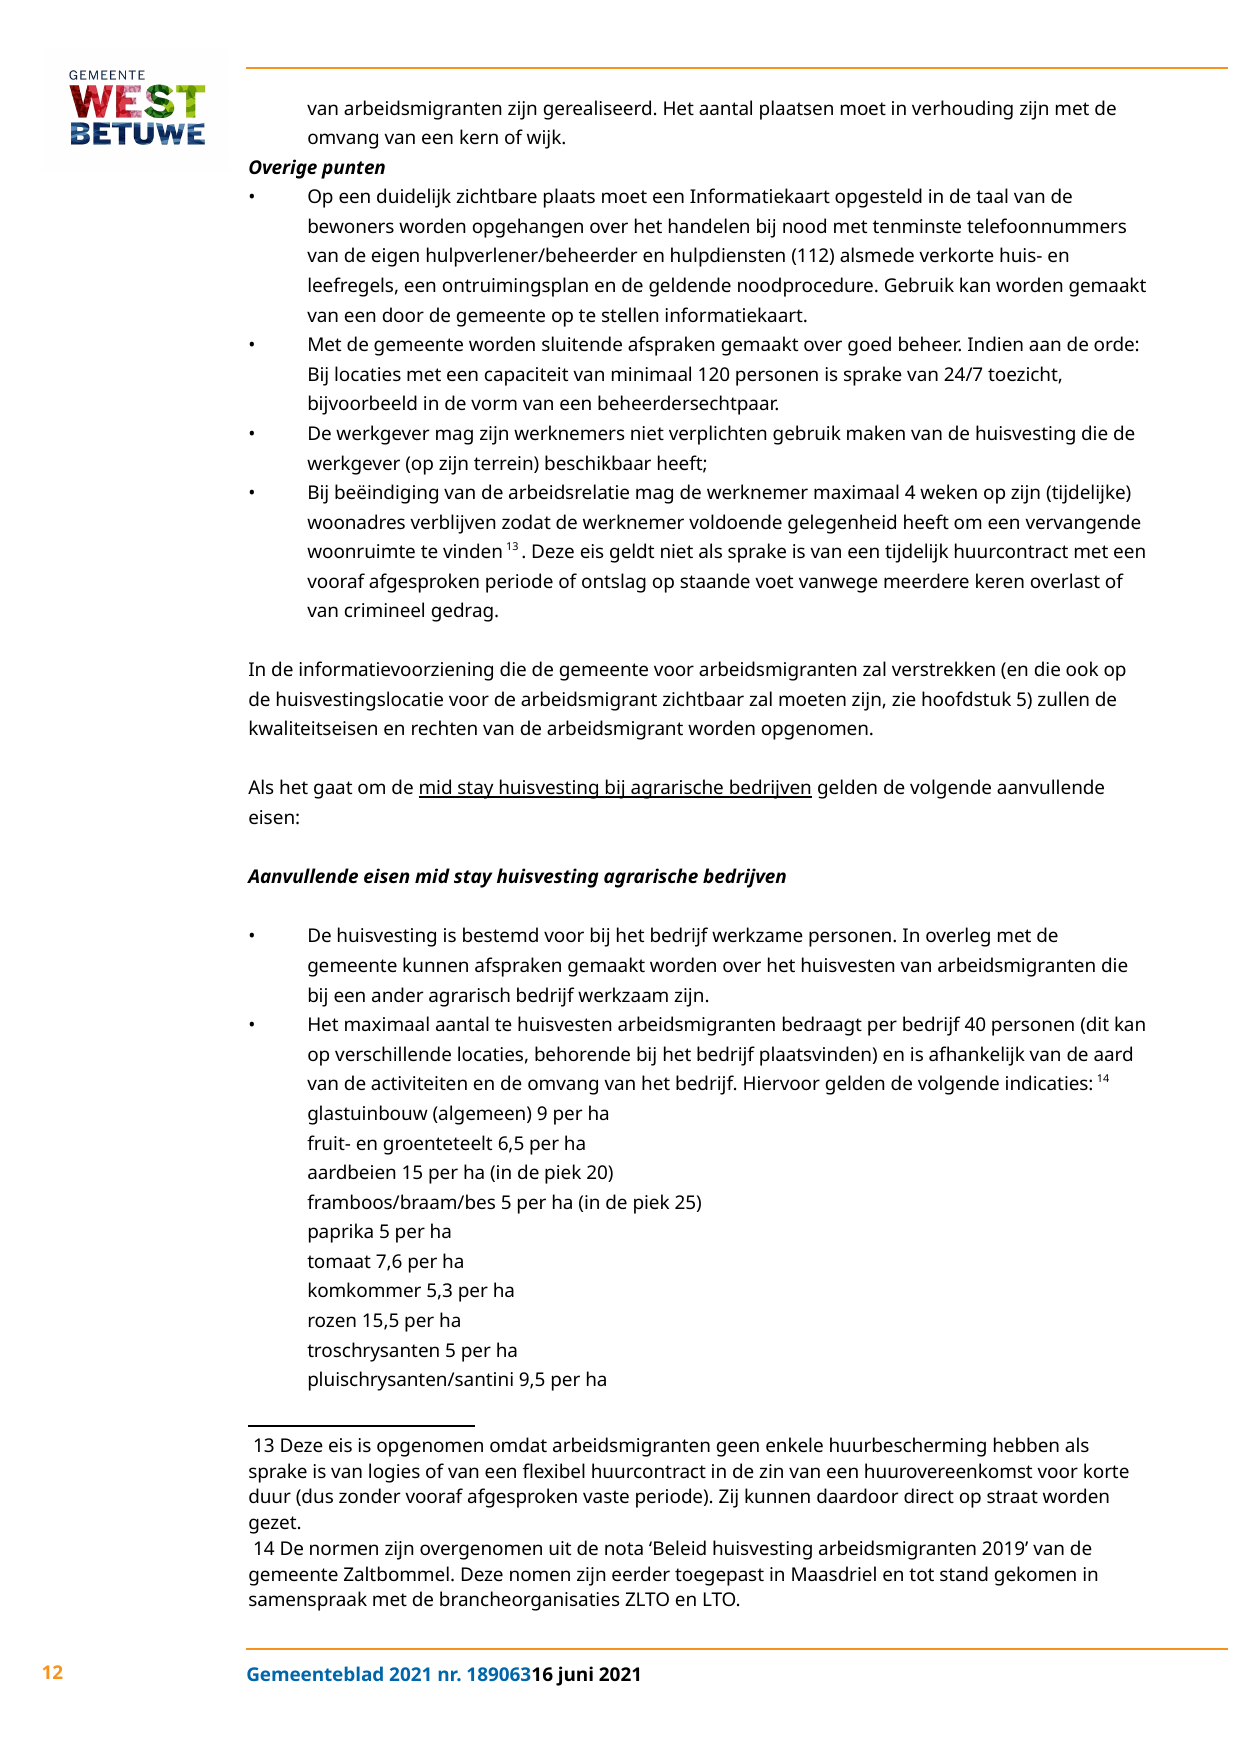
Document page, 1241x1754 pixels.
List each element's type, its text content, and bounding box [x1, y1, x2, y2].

table_header Aanvullende eisen mid stay huisvesting agrarische bedrijven De huisvesting is bestemd voor bij het bedrijf werkzame personen. In overleg met de gemeente kunnen afspraken gemaakt worden over het huisvesten van arbeidsmigranten die bij een ander agrarisch bedrijf werkzaam zijn. Het maximaal aantal te huisvesten arbeidsmigranten bedraagt per bedrijf 40 personen (dit kan op verschillende locaties, behorende bij het bedrijf plaatsvinden) en is afhankelijk van de aard van de activiteiten en de omvang van het bedrijf. Hiervoor gelden de volgende indicaties: glastuinbouw (algemeen) 9 per ha fruit- en groenteteelt 6,5 per ha aardbeien 15 per ha (in de piek 20) framboos/braam/bes 5 per ha (in de piek 25) paprika 5 per ha tomaat 7,6 per ha komkommer 5,3 per ha rozen 15,5 per ha troschrysanten 5 per ha pluischrysanten/santini 9,5 per ha [248, 864, 1152, 1392]
text Als het gaat om de mid stay huisvesting bij agrarische bedrijven gelden de volgende aanvullende eisen: [248, 774, 1152, 830]
table_header van arbeidsmigranten zijn gerealiseerd. Het aantal plaatsen moet in verhouding zijn met de omvang van een kern of wijk. Overige punten Op een duidelijk zichtbare plaats moet een Informatiekaart opgesteld in de taal van de bewoners worden opgehangen over het handelen bij nood met tenminste telefoonnummers van de eigen hulpverlener/beheerder en hulpdiensten (112) alsmede verkorte huis- en leefregels, een ontruimingsplan en de geldende noodprocedure. Gebruik kan worden gemaakt van een door de gemeente op te stellen informatiekaart. Met de gemeente worden sluitende afspraken gemaakt over goed beheer. Indien aan de orde: Bij locaties met een capaciteit van minimaal 120 personen is sprake van 24/7 toezicht, bijvoorbeeld in de vorm van een beheerdersechtpaar. De werkgever mag zijn werknemers niet verplichten gebruik maken van de huisvesting die de werkgever (op zijn terrein) beschikbaar heeft; Bij beëindiging van de arbeidsrelatie mag de werknemer maximaal 4 weken op zijn (tijdelijke) woonadres verblijven zodat de werknemer voldoende gelegenheid heeft om een vervangende woonruimte te vinden. Deze eis geldt niet als sprake is van een tijdelijk huurcontract met een vooraf afgesproken periode of ontslag op staande voet vanwege meerdere keren overlast of van crimineel gedrag. [248, 95, 1152, 623]
picture [41, 47, 231, 172]
text In de informatievoorziening die de gemeente voor arbeidsmigranten zal verstrekken (en die ook op de huisvestingslocatie voor de arbeidsmigrant zichtbaar zal moeten zijn, zie hoofdstuk 5) zullen de kwaliteitseisen en rechten van de arbeidsmigrant worden opgenomen. [248, 656, 1152, 741]
